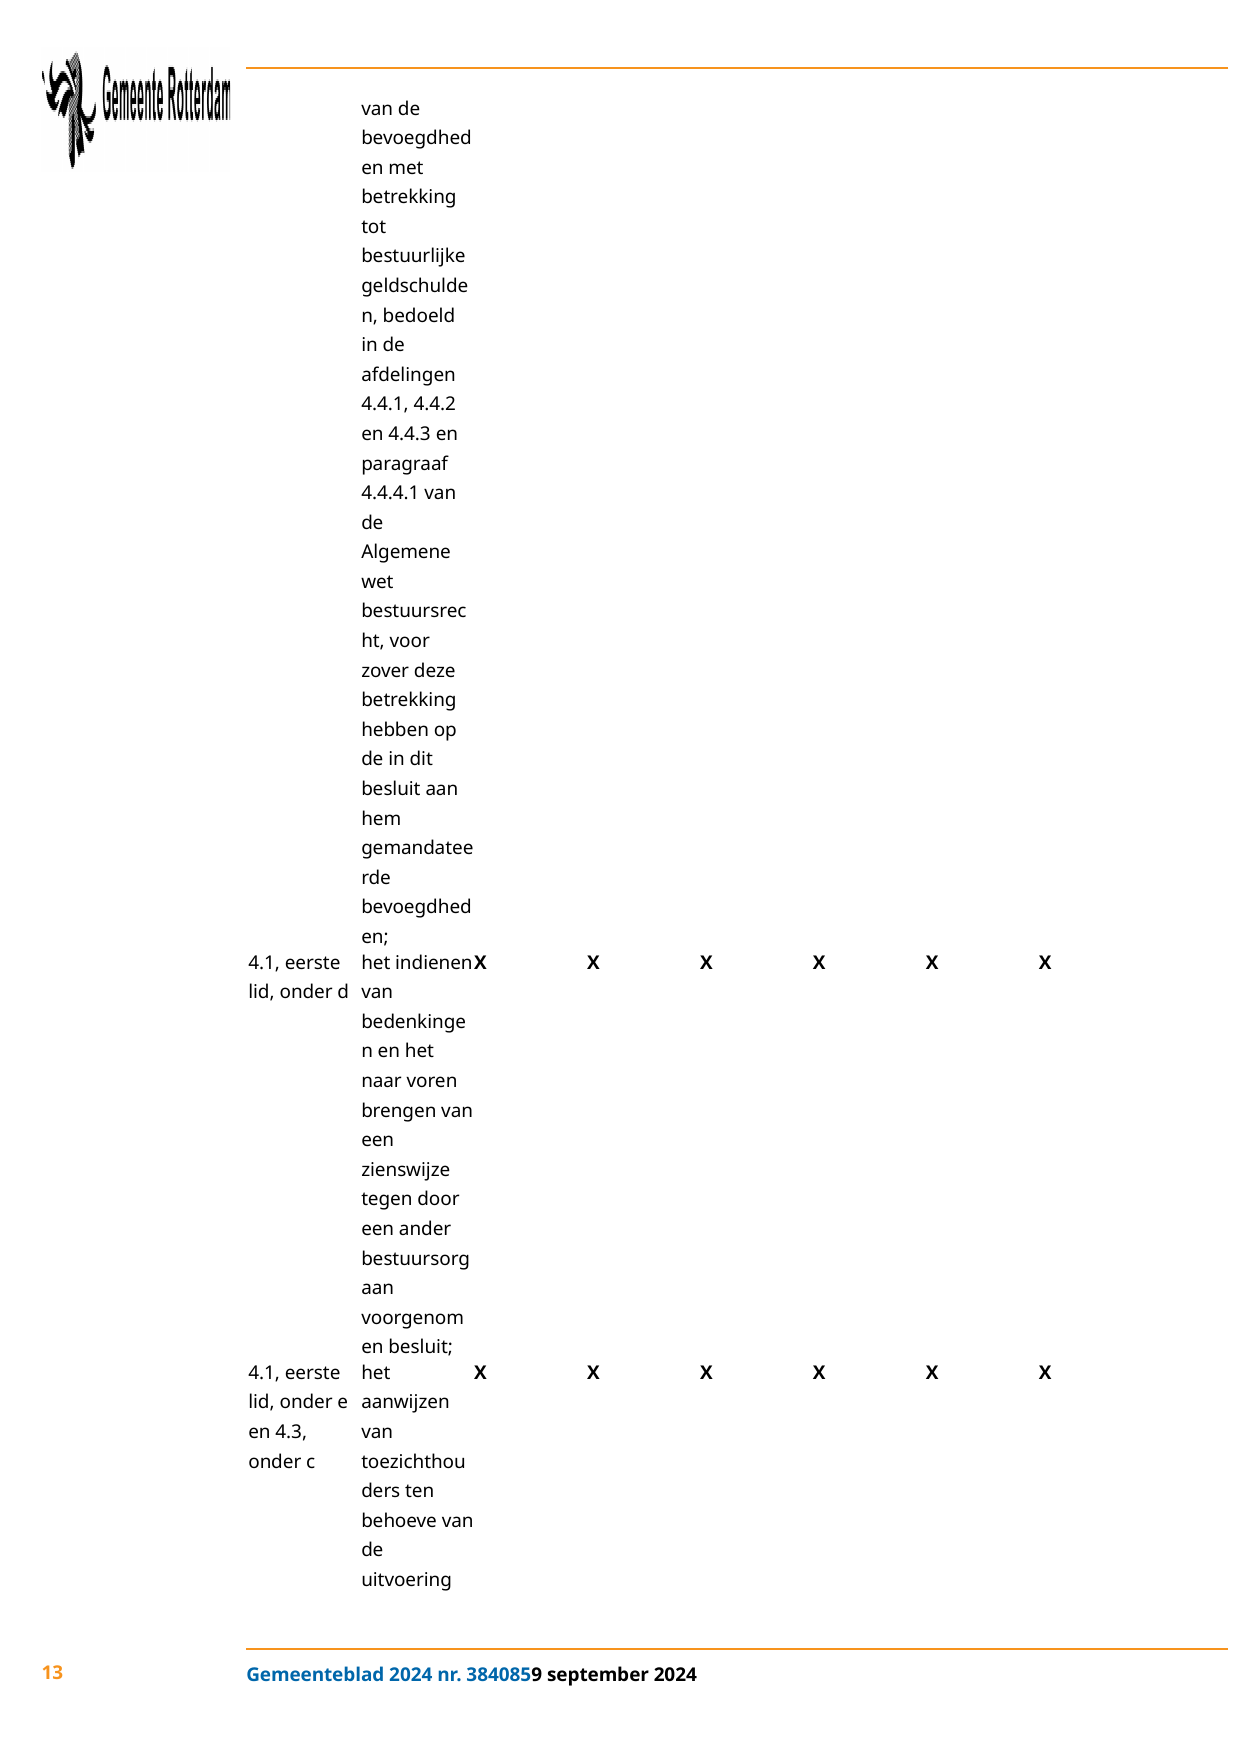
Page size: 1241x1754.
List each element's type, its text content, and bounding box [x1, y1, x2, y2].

table_cell van de bevoegdheden met betrekking tot bestuurlijke geldschulden, bedoeld in de afdelingen 4.4.1, 4.4.2 en 4.4.3 en paragraaf 4.4.4.1 van de Algemene wet bestuursrecht, voor zover deze betrekking hebben op de in dit besluit aan hem gemandateerde bevoegdheden; [361, 95, 474, 949]
table_cell [700, 95, 813, 949]
table_cell X [1039, 1359, 1152, 1592]
table_cell X [700, 1359, 813, 1592]
table_cell X [813, 1359, 926, 1592]
table_cell [813, 95, 926, 949]
table_cell X [587, 949, 700, 1359]
table_cell [248, 95, 361, 949]
table_cell [474, 95, 587, 949]
table_cell X [587, 1359, 700, 1592]
table_cell X [474, 949, 587, 1359]
table_cell X [700, 949, 813, 1359]
table_cell X [1039, 949, 1152, 1359]
table_cell X [474, 1359, 587, 1592]
table_cell [587, 95, 700, 949]
table_cell X [813, 949, 926, 1359]
table_cell 4.1, eerste lid, onder d [248, 949, 361, 1359]
table_cell [926, 95, 1038, 949]
table_cell 4.1, eerste lid, onder e en 4.3, onder c [248, 1359, 361, 1592]
table_cell X [926, 1359, 1038, 1592]
table_cell X [926, 949, 1038, 1359]
table_cell het indienen van bedenkingen en het naar voren brengen van een zienswijze tegen door een ander bestuursorgaan voorgenomen besluit; [361, 949, 474, 1359]
table_cell het aanwijzen van toezichthouders ten behoeve van de uitvoering [361, 1359, 474, 1592]
table_cell [1039, 95, 1152, 949]
picture [41, 47, 231, 172]
